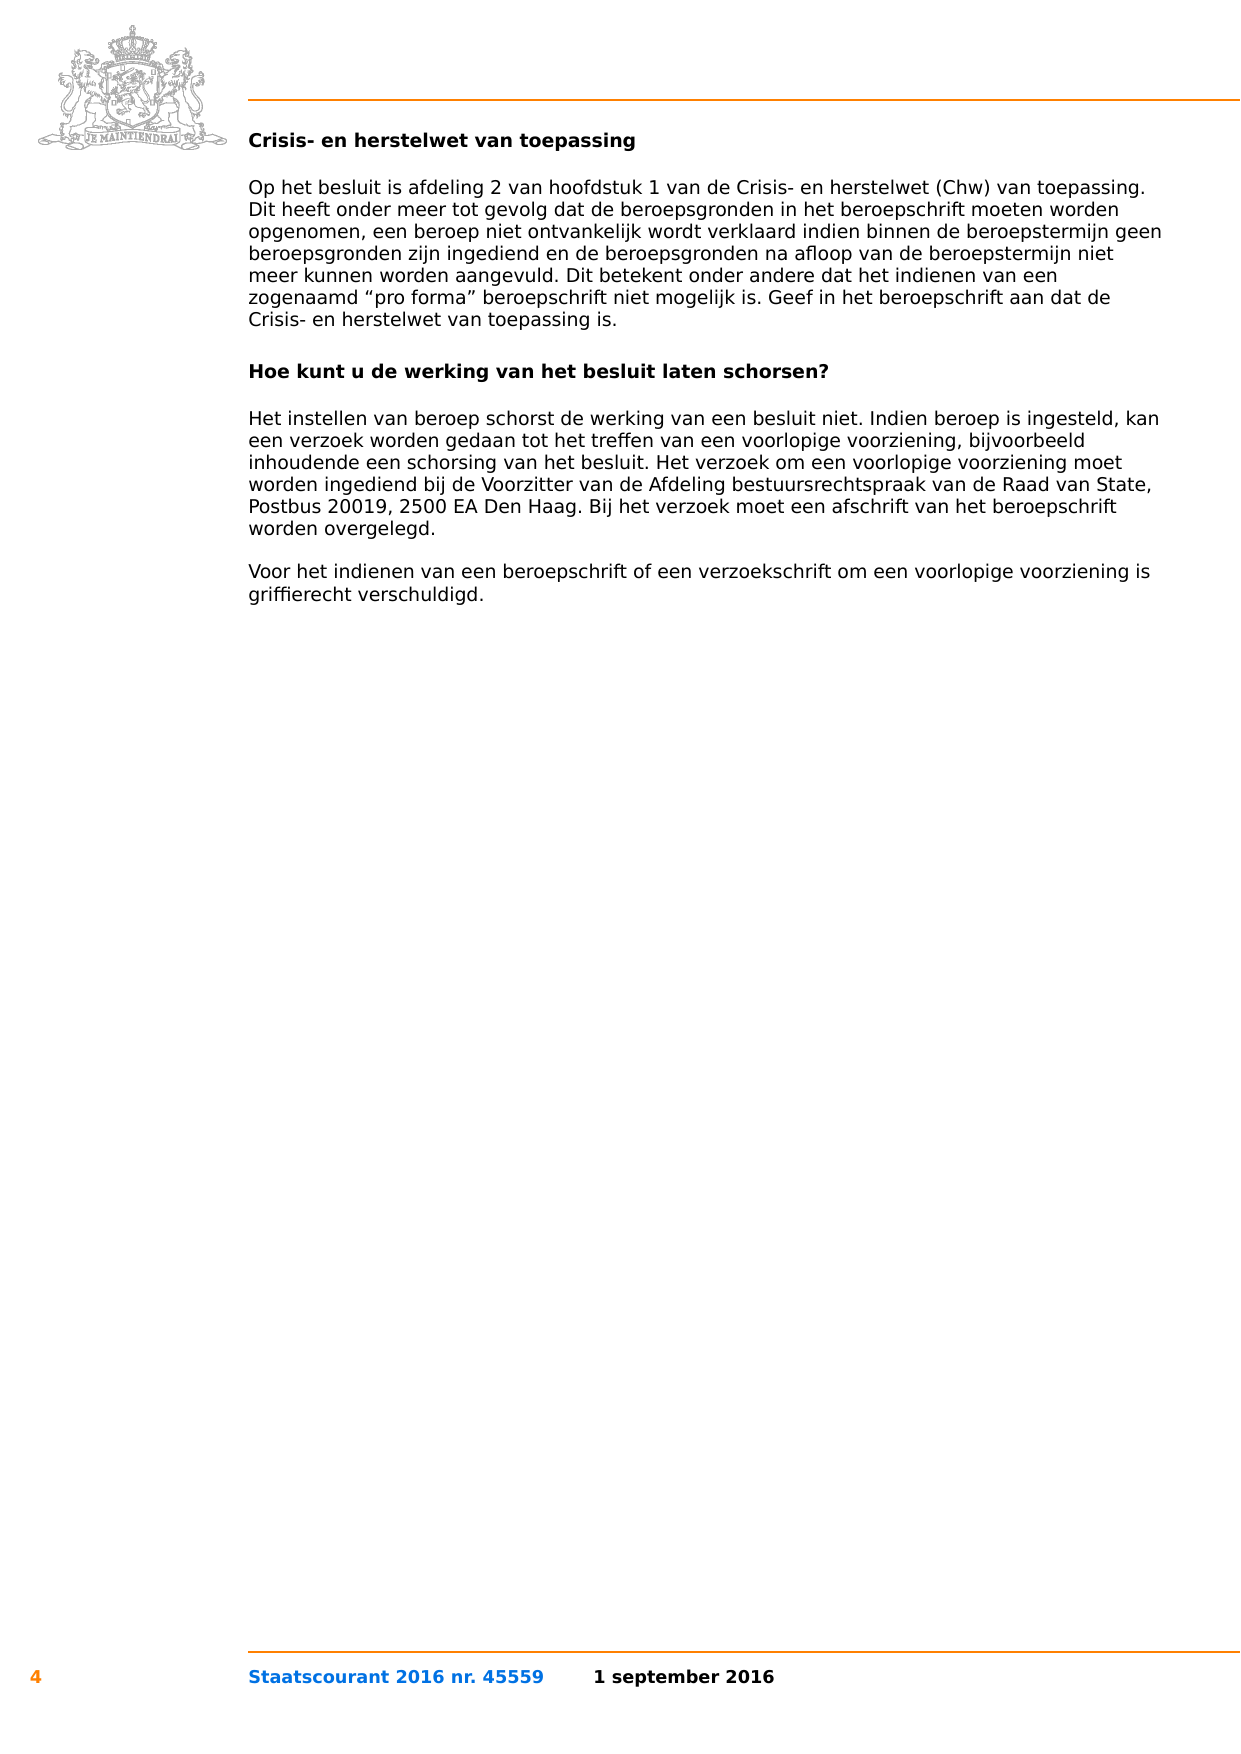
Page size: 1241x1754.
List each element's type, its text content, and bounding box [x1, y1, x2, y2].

subtitle Hoe kunt u de werking van het besluit laten schorsen? [248, 361, 1163, 383]
picture [38, 25, 227, 150]
subtitle Crisis- en herstelwet van toepassing [248, 130, 1163, 152]
text Het instellen van beroep schorst de werking van een besluit niet. Indien beroep is ingesteld, kan een verzoek worden gedaan tot het treffen van een voorlopige voorziening, bijvoorbeeld inhoudende een schorsing van het besluit. Het verzoek om een voorlopige voorziening moet worden ingediend bij de Voorzitter van de Afdeling bestuursrechtspraak van de Raad van State, Postbus 20019, 2500 EA Den Haag. Bij het verzoek moet een afschrift van het beroepschrift worden overgelegd. [248, 408, 1163, 539]
text Voor het indienen van een beroepschrift of een verzoekschrift om een voorlopige voorziening is griffierecht verschuldigd. [248, 561, 1163, 605]
text Op het besluit is afdeling 2 van hoofdstuk 1 van de Crisis- en herstelwet (Chw) van toepassing. Dit heeft onder meer tot gevolg dat de beroepsgronden in het beroepschrift moeten worden opgenomen, een beroep niet ontvankelijk wordt verklaard indien binnen de beroepstermijn geen beroepsgronden zijn ingediend en de beroepsgronden na afloop van de beroepstermijn niet meer kunnen worden aangevuld. Dit betekent onder andere dat het indienen van een zogenaamd “pro forma” beroepschrift niet mogelijk is. Geef in het beroepschrift aan dat de Crisis- en herstelwet van toepassing is. [248, 177, 1163, 331]
